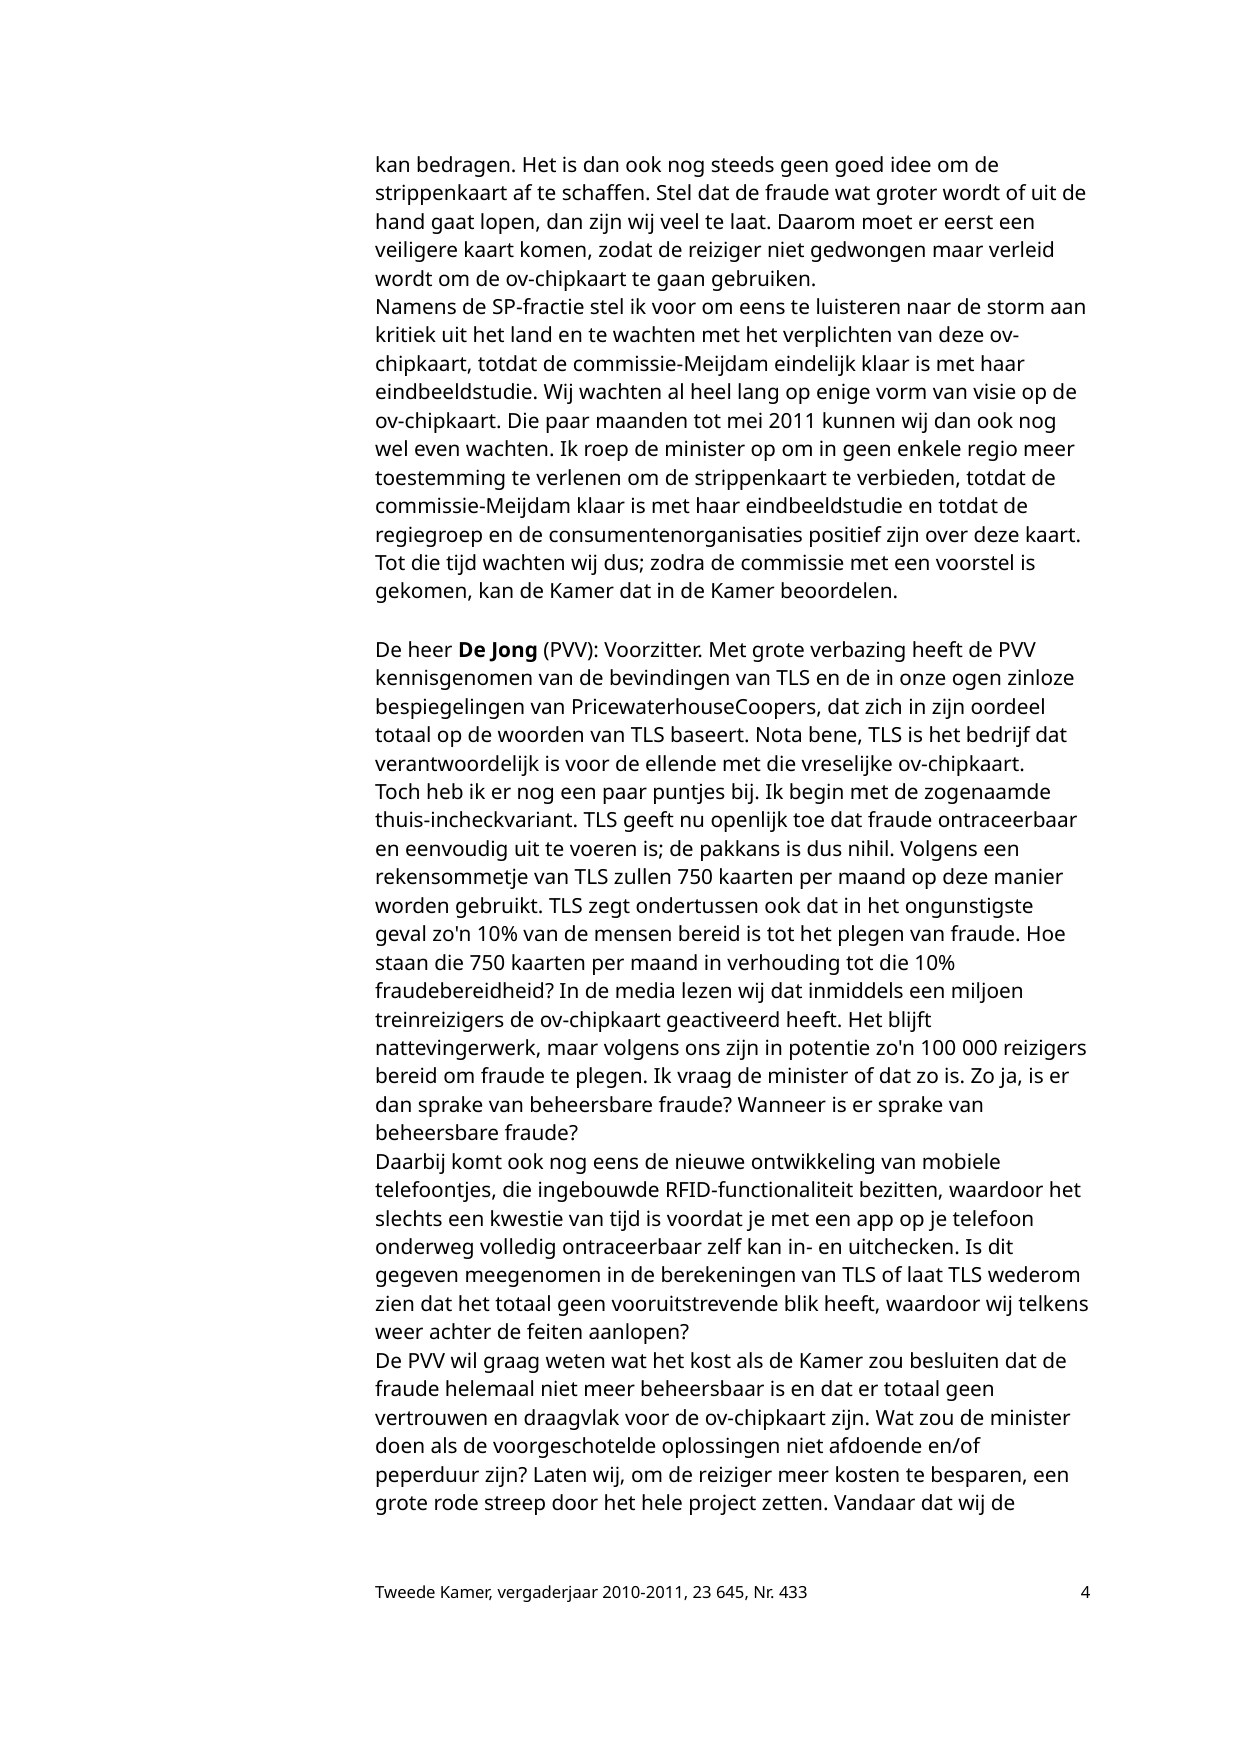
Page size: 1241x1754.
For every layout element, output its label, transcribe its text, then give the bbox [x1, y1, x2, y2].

text De heer De Jong (PVV): Voorzitter. Met grote verbazing heeft de PVV kennisgenomen van de bevindingen van TLS en de in onze ogen zinloze bespiegelingen van PricewaterhouseCoopers, dat zich in zijn oordeel totaal op de woorden van TLS baseert. Nota bene, TLS is het bedrijf dat verantwoordelijk is voor de ellende met die vreselijke ov-chipkaart. [375, 635, 1090, 777]
text Namens de SP-fractie stel ik voor om eens te luisteren naar de storm aan kritiek uit het land en te wachten met het verplichten van deze ov-chipkaart, totdat de commissie-Meijdam eindelijk klaar is met haar eindbeeldstudie. Wij wachten al heel lang op enige vorm van visie op de ov-chipkaart. Die paar maanden tot mei 2011 kunnen wij dan ook nog wel even wachten. Ik roep de minister op om in geen enkele regio meer toestemming te verlenen om de strippenkaart te verbieden, totdat de commissie-Meijdam klaar is met haar eindbeeldstudie en totdat de regiegroep en de consumentenorganisaties positief zijn over deze kaart. Tot die tijd wachten wij dus; zodra de commissie met een voorstel is gekomen, kan de Kamer dat in de Kamer beoordelen. [375, 292, 1090, 605]
text kan bedragen. Het is dan ook nog steeds geen goed idee om de strippenkaart af te schaffen. Stel dat de fraude wat groter wordt of uit de hand gaat lopen, dan zijn wij veel te laat. Daarom moet er eerst een veiligere kaart komen, zodat de reiziger niet gedwongen maar verleid wordt om de ov-chipkaart te gaan gebruiken. [375, 150, 1090, 292]
text De PVV wil graag weten wat het kost als de Kamer zou besluiten dat de fraude helemaal niet meer beheersbaar is en dat er totaal geen vertrouwen en draagvlak voor de ov-chipkaart zijn. Wat zou de minister doen als de voorgeschotelde oplossingen niet afdoende en/of peperduur zijn? Laten wij, om de reiziger meer kosten te besparen, een grote rode streep door het hele project zetten. Vandaar dat wij de [375, 1346, 1090, 1517]
text Toch heb ik er nog een paar puntjes bij. Ik begin met de zogenaamde thuis-incheckvariant. TLS geeft nu openlijk toe dat fraude ontraceerbaar en eenvoudig uit te voeren is; de pakkans is dus nihil. Volgens een rekensommetje van TLS zullen 750 kaarten per maand op deze manier worden gebruikt. TLS zegt ondertussen ook dat in het ongunstigste geval zo'n 10% van de mensen bereid is tot het plegen van fraude. Hoe staan die 750 kaarten per maand in verhouding tot die 10% fraudebereidheid? In de media lezen wij dat inmiddels een miljoen treinreizigers de ov-chipkaart geactiveerd heeft. Het blijft nattevingerwerk, maar volgens ons zijn in potentie zo'n 100 000 reizigers bereid om fraude te plegen. Ik vraag de minister of dat zo is. Zo ja, is er dan sprake van beheersbare fraude? Wanneer is er sprake van beheersbare fraude? [375, 777, 1090, 1147]
text Daarbij komt ook nog eens de nieuwe ontwikkeling van mobiele telefoontjes, die ingebouwde RFID-functionaliteit bezitten, waardoor het slechts een kwestie van tijd is voordat je met een app op je telefoon onderweg volledig ontraceerbaar zelf kan in- en uitchecken. Is dit gegeven meegenomen in de berekeningen van TLS of laat TLS wederom zien dat het totaal geen vooruitstrevende blik heeft, waardoor wij telkens weer achter de feiten aanlopen? [375, 1147, 1090, 1346]
